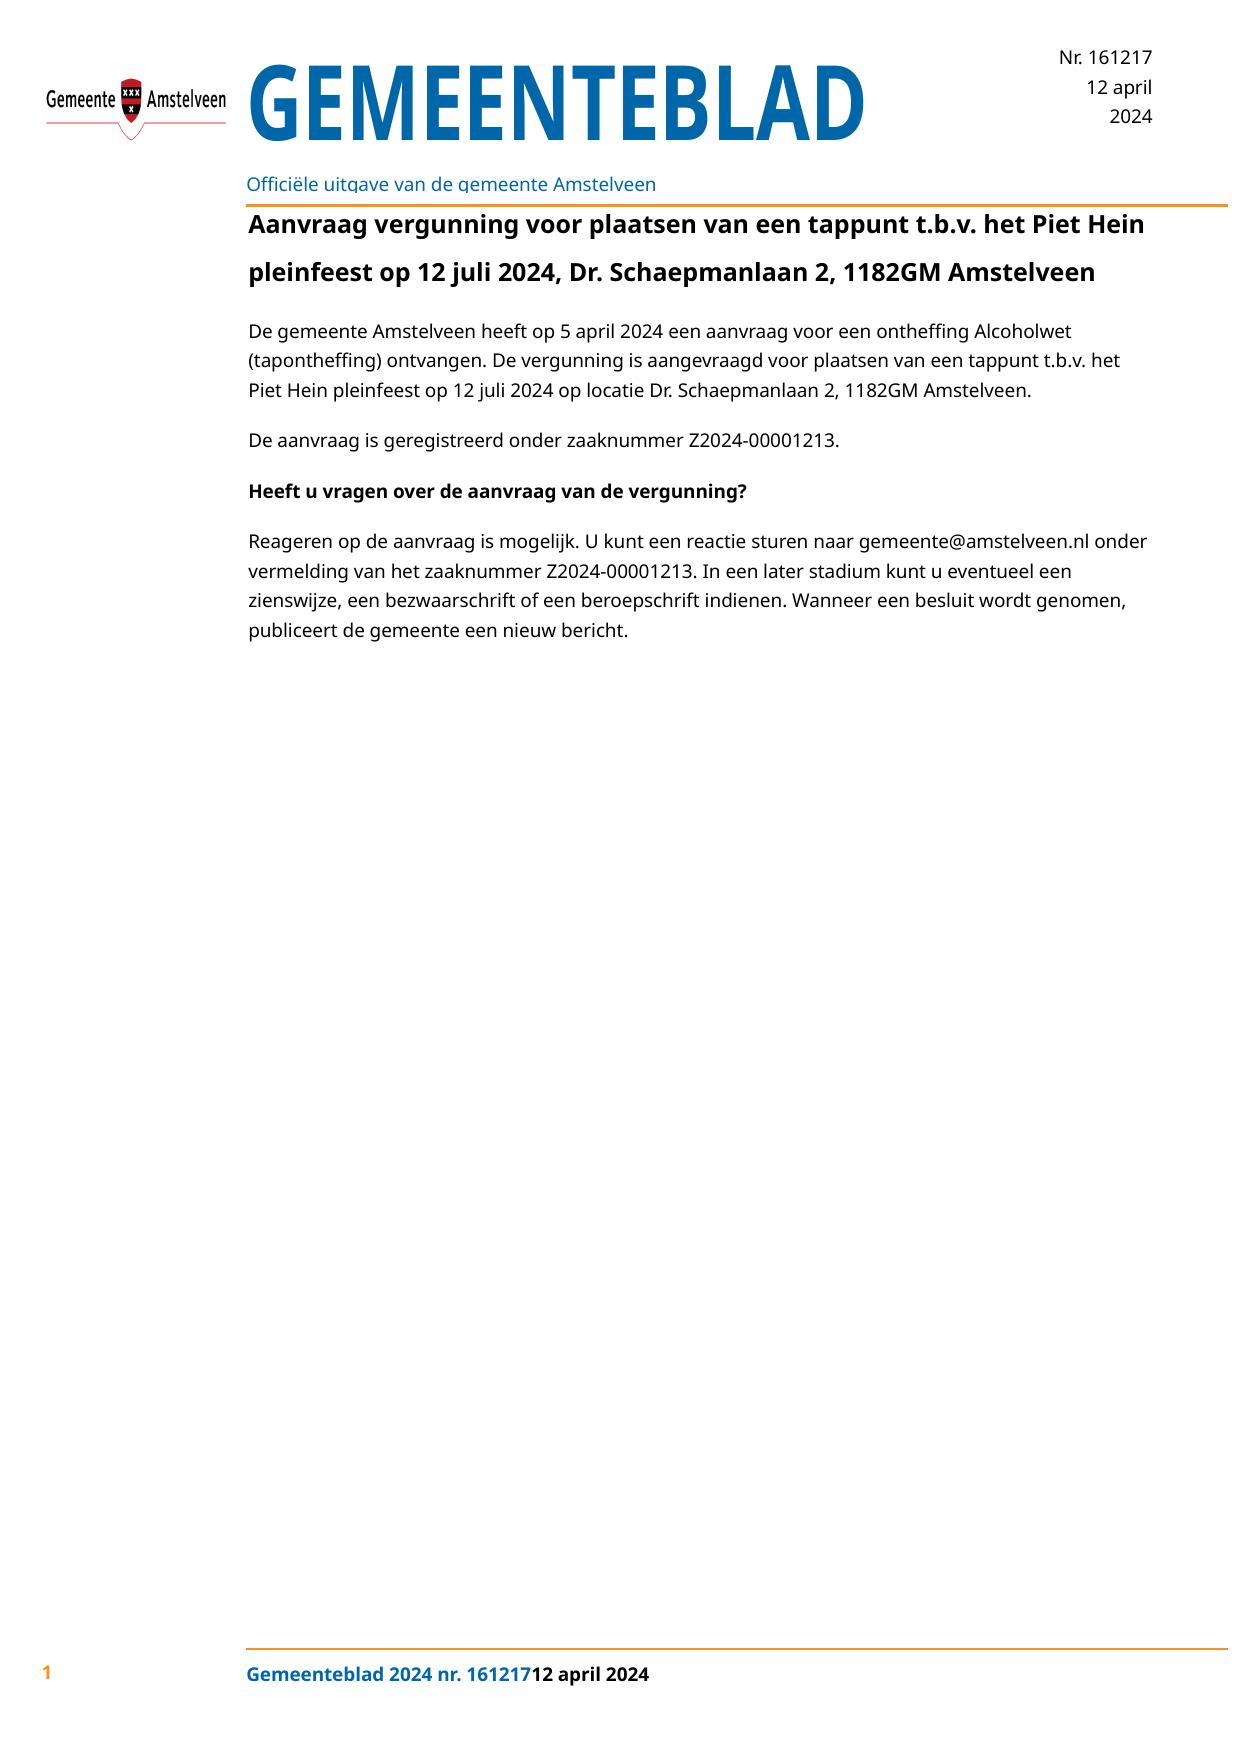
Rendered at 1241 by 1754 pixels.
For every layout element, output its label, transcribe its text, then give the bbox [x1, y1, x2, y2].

text De gemeente Amstelveen heeft op 5 april 2024 een aanvraag voor een ontheffing Alcoholwet (tapontheffing) ontvangen. De vergunning is aangevraagd voor plaatsen van een tappunt t.b.v. het Piet Hein pleinfeest op 12 juli 2024 op locatie Dr. Schaepmanlaan 2, 1182GM Amstelveen. [248, 318, 1152, 403]
text Aanvraag vergunning voor plaatsen van een tappunt t.b.v. het Piet Hein pleinfeest op 12 juli 2024, Dr. Schaepmanlaan 2, 1182GM Amstelveen [248, 207, 1152, 288]
text Heeft u vragen over de aanvraag van de vergunning? [248, 478, 1152, 504]
picture [41, 47, 231, 172]
text Reageren op de aanvraag is mogelijk. U kunt een reactie sturen naar gemeente@amstelveen.nl onder vermelding van het zaaknummer Z2024-00001213. In een later stadium kunt u eventueel een zienswijze, een bezwaarschrift of een beroepschrift indienen. Wanneer een besluit wordt genomen, publiceert de gemeente een nieuw bericht. [248, 528, 1152, 643]
text De aanvraag is geregistreerd onder zaaknummer Z2024-00001213. [248, 427, 1152, 453]
